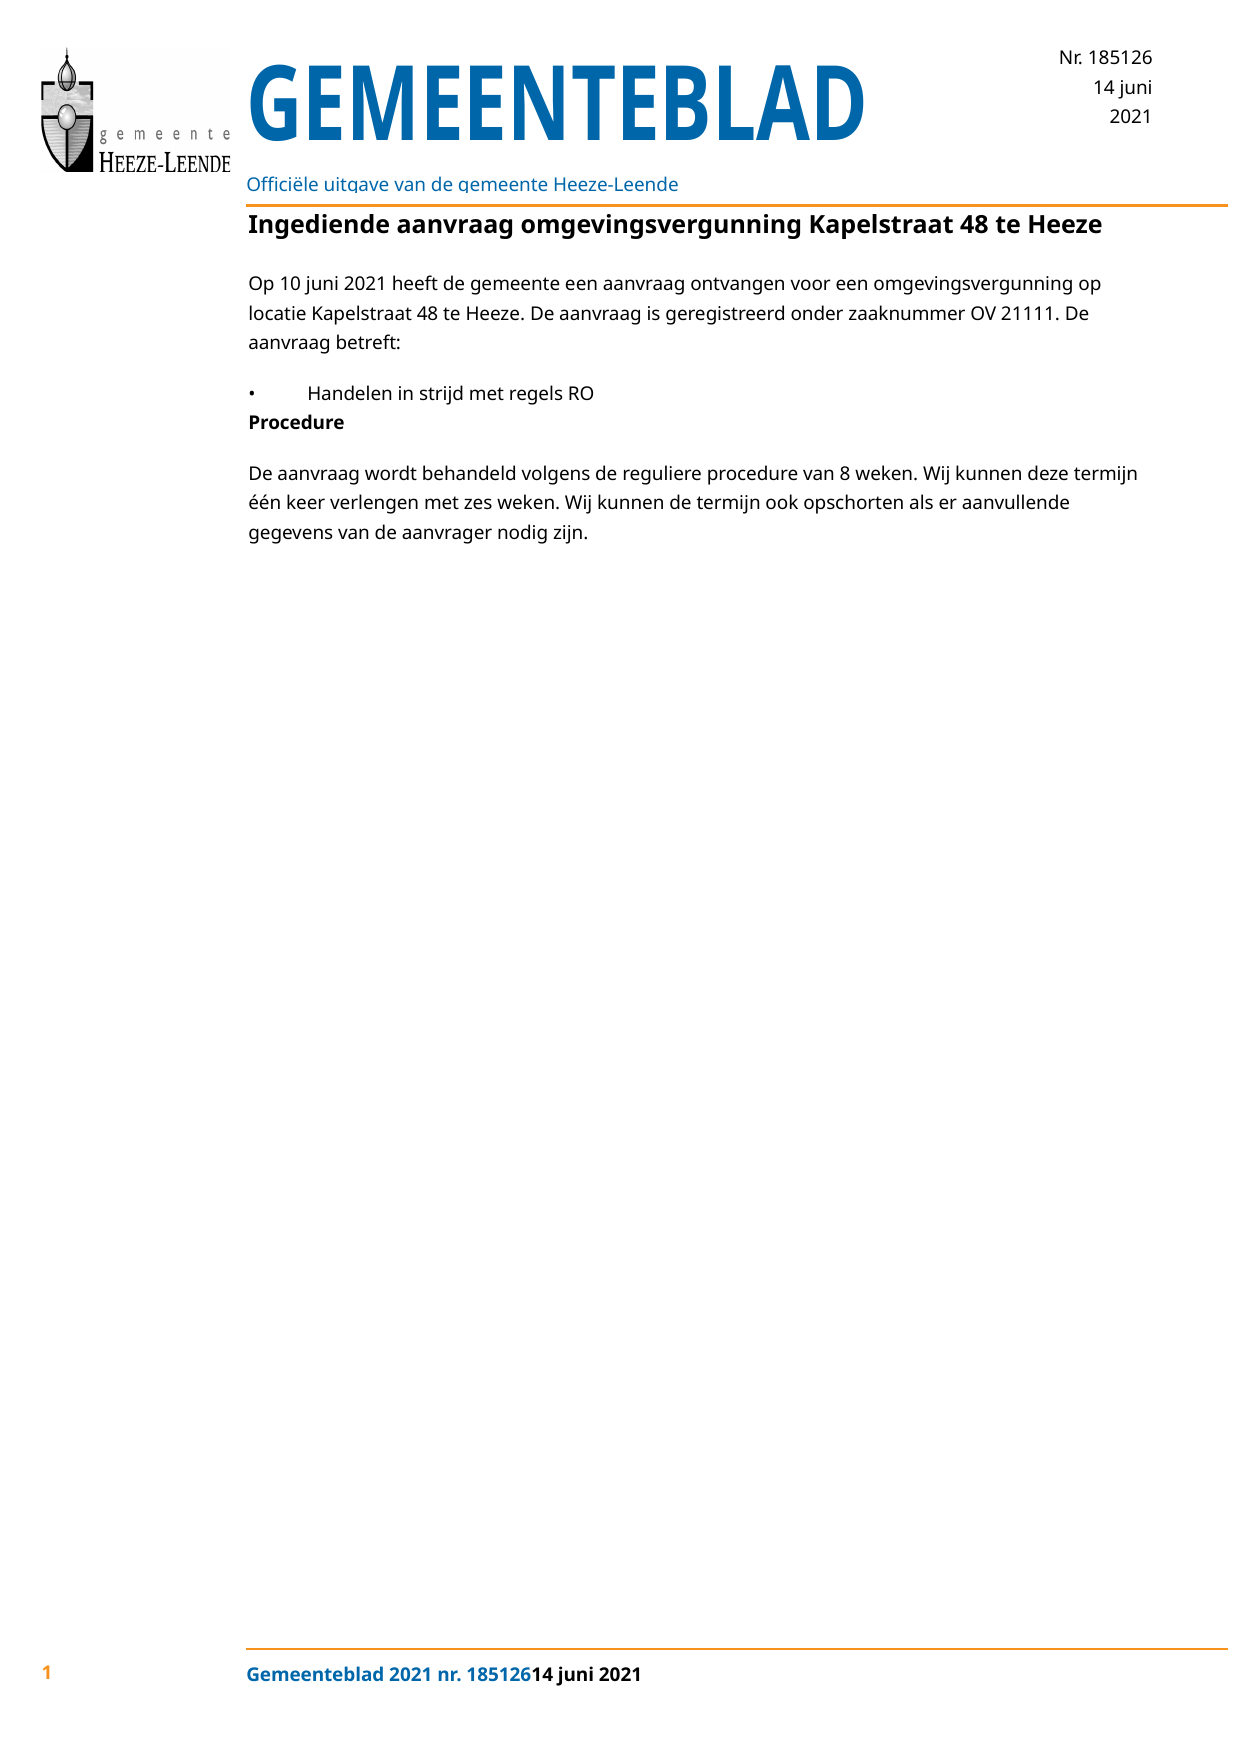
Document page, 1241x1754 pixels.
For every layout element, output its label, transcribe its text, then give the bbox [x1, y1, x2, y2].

text Procedure [248, 409, 1152, 435]
text De aanvraag wordt behandeld volgens de reguliere procedure van 8 weken. Wij kunnen deze termijn één keer verlengen met zes weken. Wij kunnen de termijn ook opschorten als er aanvullende gegevens van de aanvrager nodig zijn. [248, 460, 1152, 545]
text Ingediende aanvraag omgevingsvergunning Kapelstraat 48 te Heeze [248, 207, 1152, 241]
list Handelen in strijd met regels RO [248, 380, 1152, 406]
text Op 10 juni 2021 heeft de gemeente een aanvraag ontvangen voor een omgevingsvergunning op locatie Kapelstraat 48 te Heeze. De aanvraag is geregistreerd onder zaaknummer OV 21111. De aanvraag betreft: [248, 270, 1152, 355]
picture [41, 47, 231, 172]
